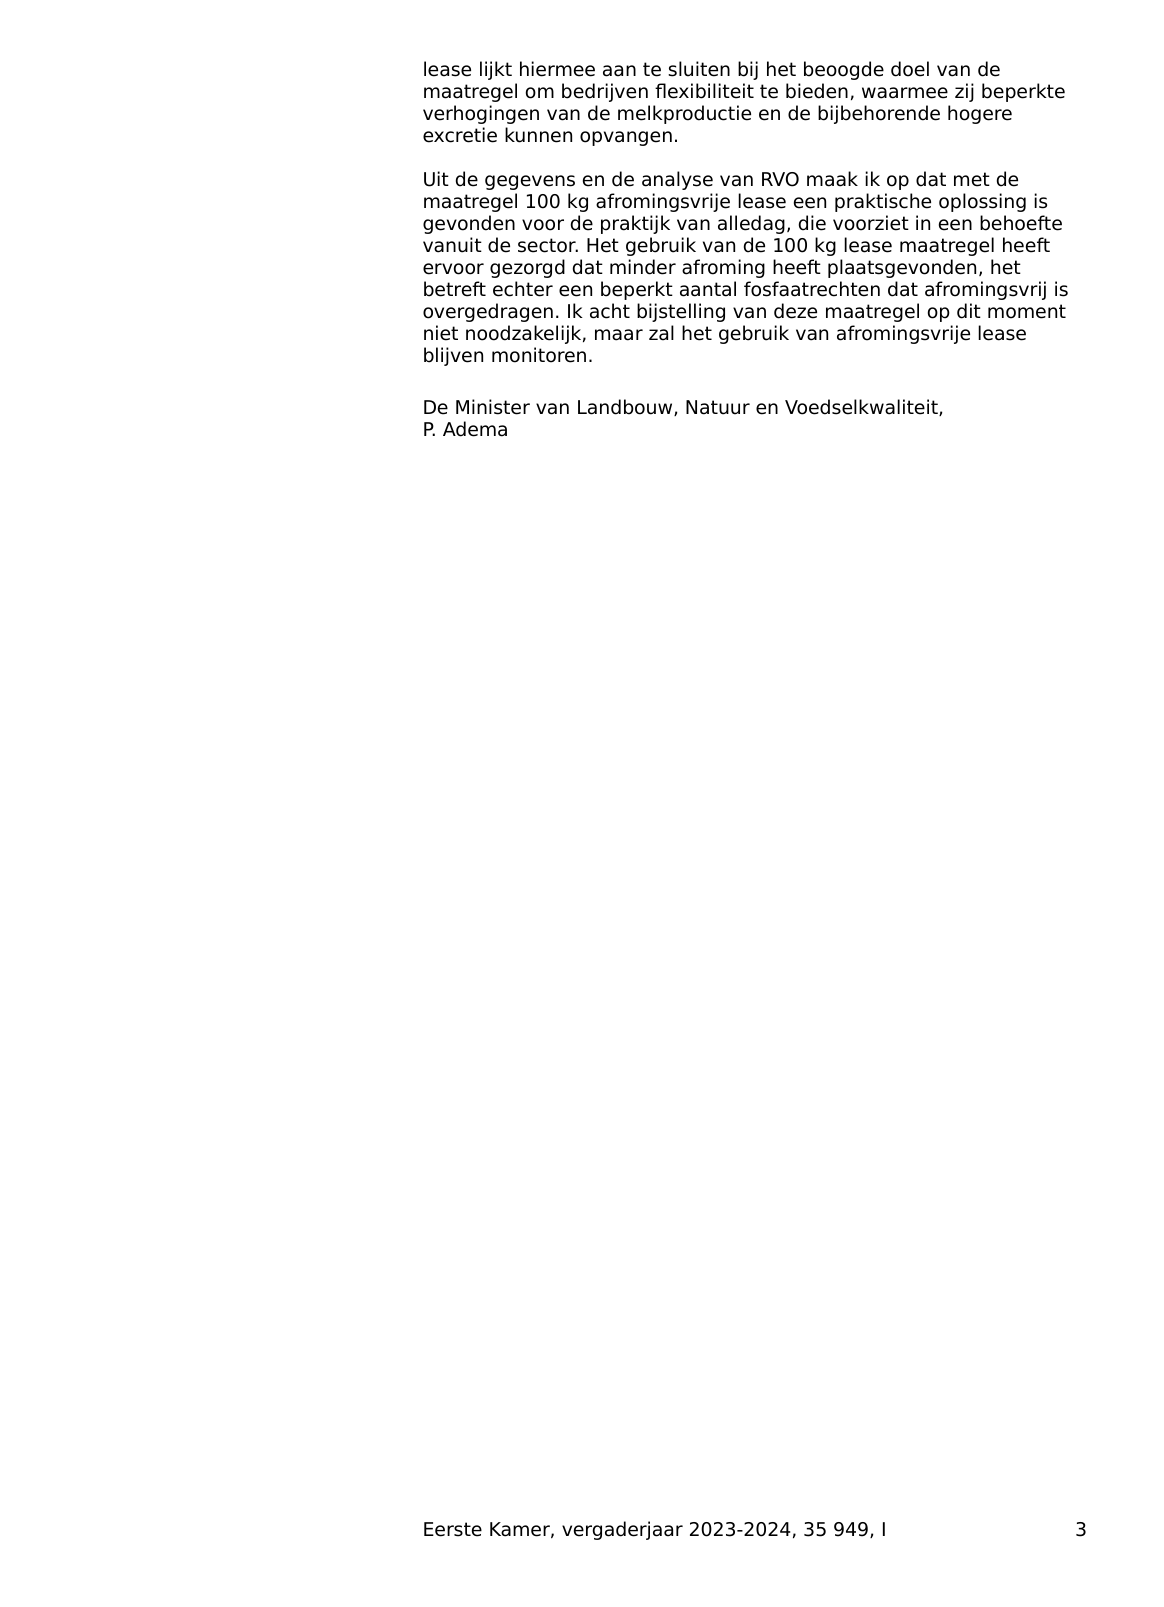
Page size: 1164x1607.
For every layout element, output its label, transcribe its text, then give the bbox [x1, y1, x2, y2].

text lease lijkt hiermee aan te sluiten bij het beoogde doel van de maatregel om bedrijven flexibiliteit te bieden, waarmee zij beperkte verhogingen van de melkproductie en de bijbehorende hogere excretie kunnen opvangen. [422, 59, 1087, 147]
text Uit de gegevens en de analyse van RVO maak ik op dat met de maatregel 100 kg afromingsvrije lease een praktische oplossing is gevonden voor de praktijk van alledag, die voorziet in een behoefte vanuit de sector. Het gebruik van de 100 kg lease maatregel heeft ervoor gezorgd dat minder afroming heeft plaatsgevonden, het betreft echter een beperkt aantal fosfaatrechten dat afromingsvrij is overgedragen. Ik acht bijstelling van deze maatregel op dit moment niet noodzakelijk, maar zal het gebruik van afromingsvrije lease blijven monitoren. [422, 169, 1087, 367]
text De Minister van Landbouw, Natuur en Voedselkwaliteit, P. Adema [422, 397, 1087, 441]
